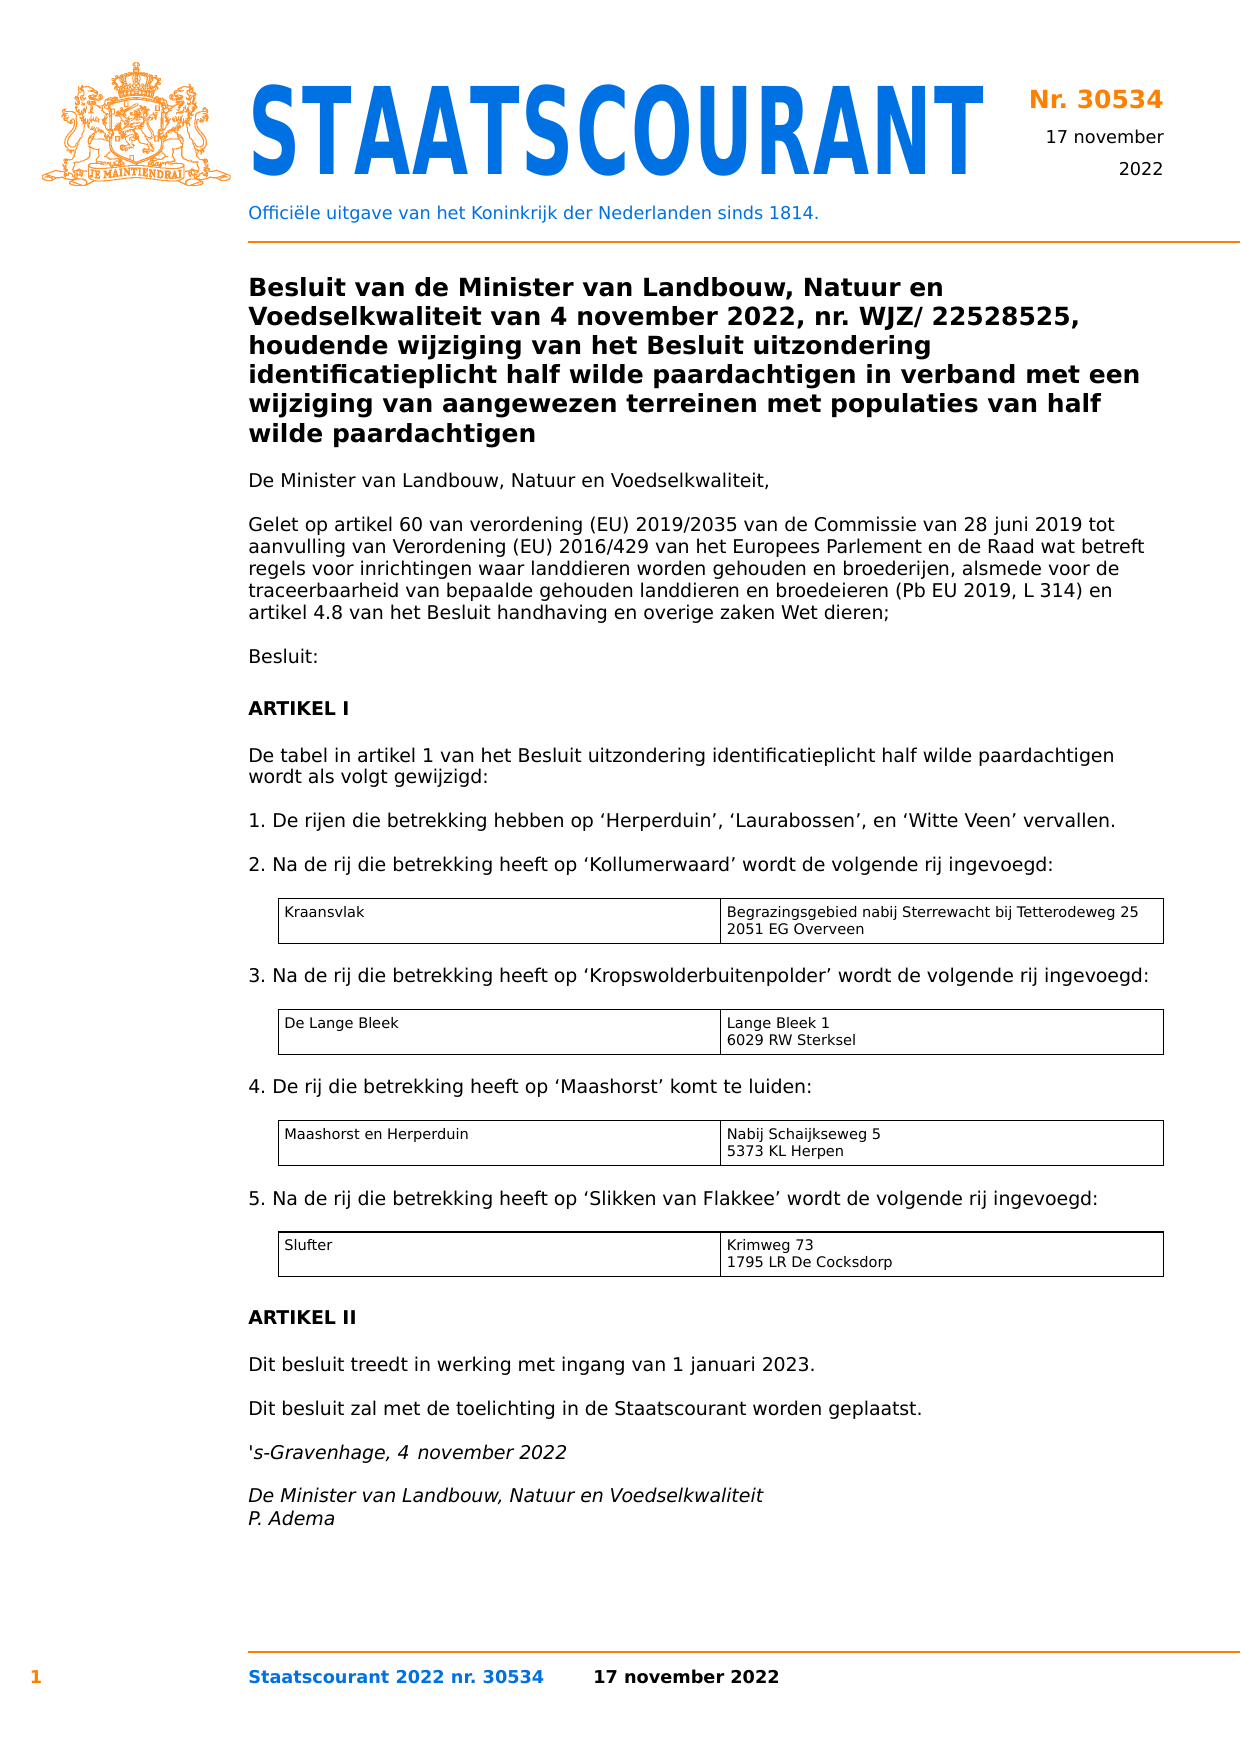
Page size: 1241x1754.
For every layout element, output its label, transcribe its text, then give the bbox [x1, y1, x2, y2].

text Besluit: [248, 646, 1163, 667]
table_header Nr. 30534 [998, 62, 1240, 121]
text 's-Gravenhage, 4 november 2022 [248, 1442, 1163, 1463]
text Gelet op artikel 60 van verordening (EU) 2019/2035 van de Commissie van 28 juni 2019 tot aanvulling van Verordening (EU) 2016/429 van het Europees Parlement en de Raad wat betreft regels voor inrichtingen waar landdieren worden gehouden en broederijen, alsmede voor de traceerbaarheid van bepaalde gehouden landdieren en broedeieren (Pb EU 2019, L 314) en artikel 4.8 van het Besluit handhaving en overige zaken Wet dieren; [248, 514, 1163, 624]
table_header STAATSCOURANT [248, 62, 998, 203]
text 5. Na de rij die betrekking heeft op ‘Slikken van Flakkee’ wordt de volgende rij ingevoegd: [248, 1188, 1163, 1209]
table_header De Lange Bleek [279, 1010, 720, 1053]
table_header Begrazingsgebied nabij Sterrewacht bij Tetterodeweg 25 2051 EG Overveen [721, 899, 1163, 942]
table_header Lange Bleek 1 6029 RW Sterksel [721, 1010, 1163, 1053]
text Dit besluit zal met de toelichting in de Staatscourant worden geplaatst. [248, 1398, 1163, 1420]
table_header Krimweg 73 1795 LR De Cocksdorp [721, 1233, 1163, 1276]
text 1. De rijen die betrekking hebben op ‘Herperduin’, ‘Laurabossen’, en ‘Witte Veen’ vervallen. [248, 810, 1163, 832]
subtitle Besluit van de Minister van Landbouw, Natuur en Voedselkwaliteit van 4 november 2022, nr. WJZ/ 22528525, houdende wijziging van het Besluit uitzondering identificatieplicht half wilde paardachtigen in verband met een wijziging van aangewezen terreinen met populaties van half wilde paardachtigen [248, 273, 1163, 448]
table_cell 2022 [998, 153, 1240, 203]
text De Minister van Landbouw, Natuur en Voedselkwaliteit, [248, 470, 1163, 492]
table_cell 17 november [998, 121, 1240, 153]
text De Minister van Landbouw, Natuur en Voedselkwaliteit P. Adema [248, 1485, 1163, 1529]
table_header [25, 62, 248, 241]
subtitle ARTIKEL I [248, 697, 1163, 719]
table_header Slufter [279, 1233, 720, 1276]
text 3. Na de rij die betrekking heeft op ‘Kropswolderbuitenpolder’ wordt de volgende rij ingevoegd: [248, 965, 1163, 987]
table_header Nabij Schaijkseweg 5 5373 KL Herpen [721, 1121, 1163, 1165]
picture [41, 62, 231, 186]
text De tabel in artikel 1 van het Besluit uitzondering identificatieplicht half wilde paardachtigen wordt als volgt gewijzigd: [248, 744, 1163, 788]
table_header Kraansvlak [279, 899, 720, 942]
text 4. De rij die betrekking heeft op ‘Maashorst’ komt te luiden: [248, 1076, 1163, 1098]
table_header Maashorst en Herperduin [279, 1121, 720, 1165]
text 2. Na de rij die betrekking heeft op ‘Kollumerwaard’ wordt de volgende rij ingevoegd: [248, 854, 1163, 876]
subtitle ARTIKEL II [248, 1307, 1163, 1329]
text Dit besluit treedt in werking met ingang van 1 januari 2023. [248, 1354, 1163, 1376]
table_cell Officiële uitgave van het Koninkrijk der Nederlanden sinds 1814. [248, 203, 1240, 241]
